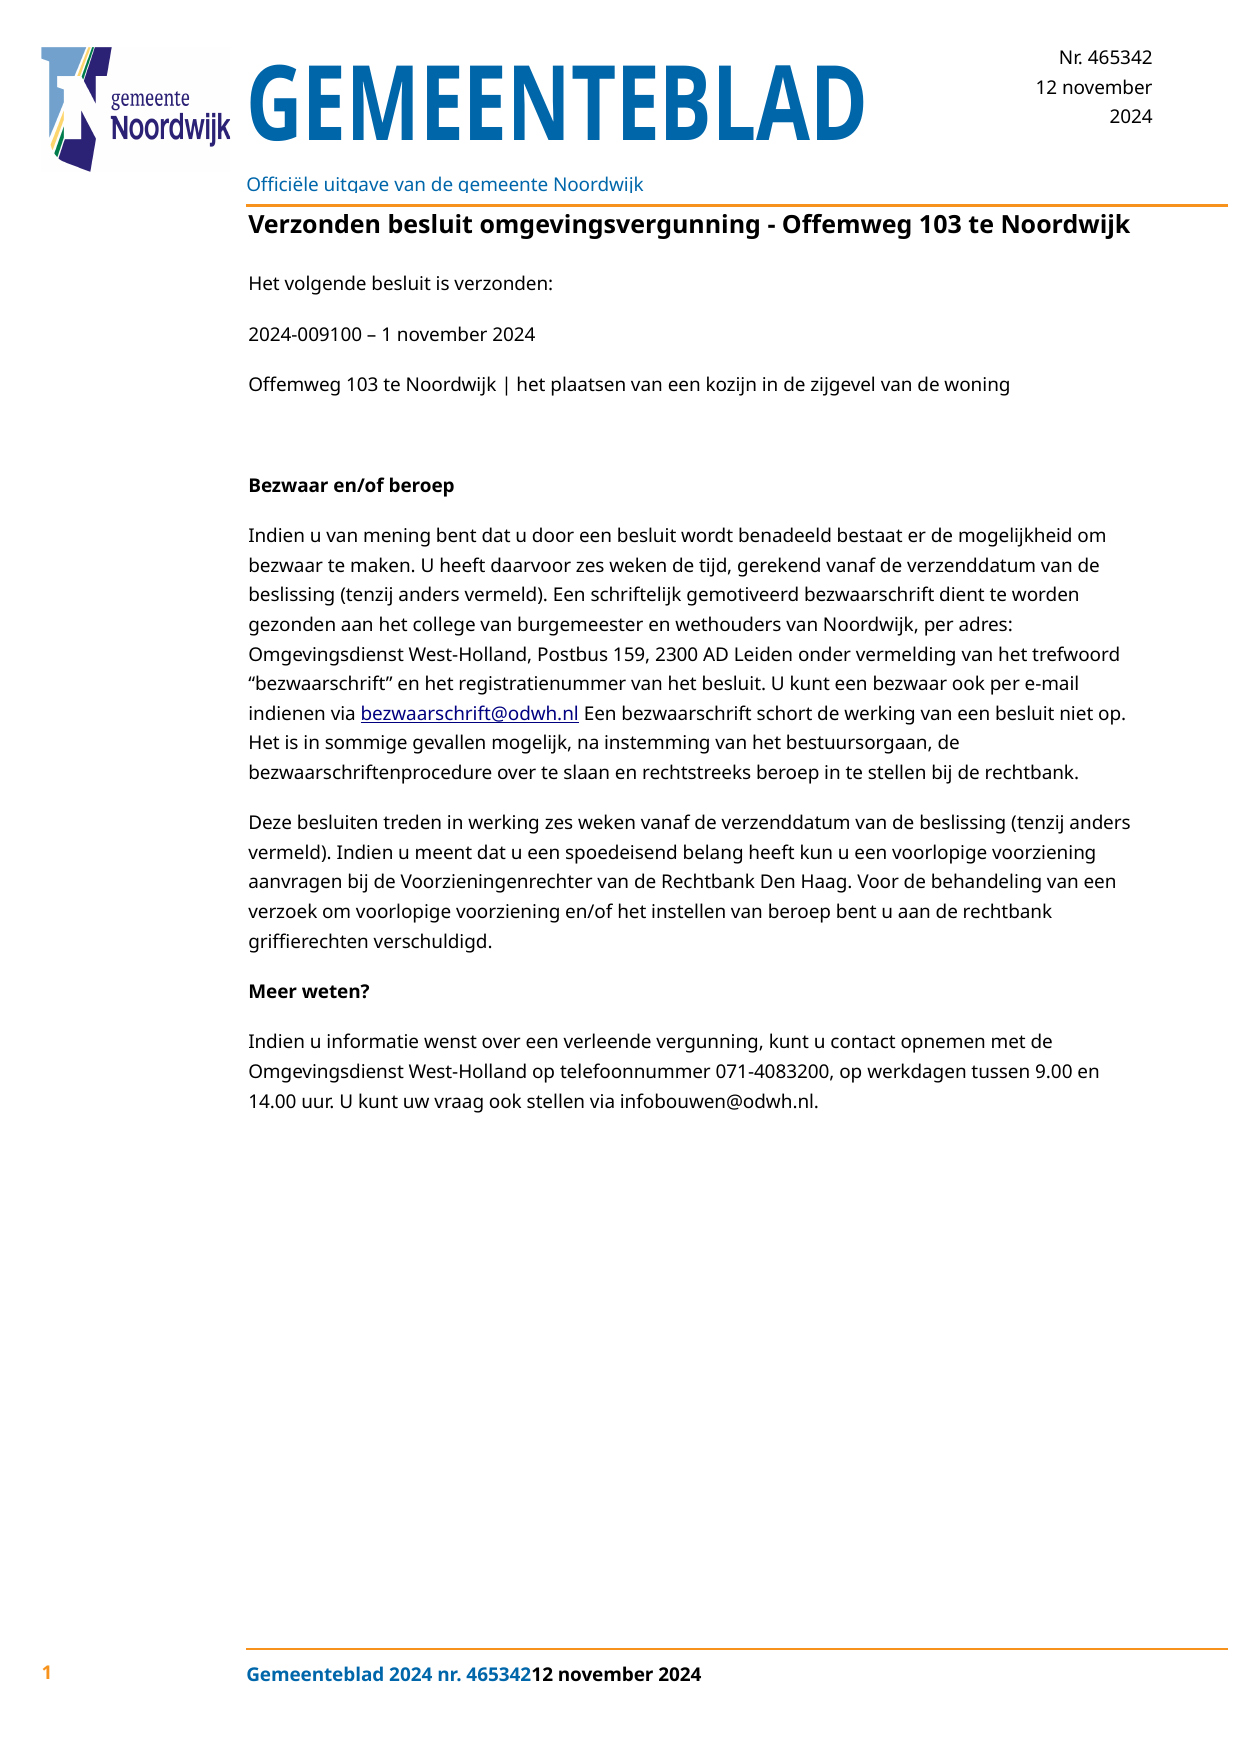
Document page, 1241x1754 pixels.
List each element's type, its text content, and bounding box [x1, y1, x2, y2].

text Bezwaar en/of beroep [248, 472, 1152, 498]
text Meer weten? [248, 978, 1152, 1004]
text Verzonden besluit omgevingsvergunning - Offemweg 103 te Noordwijk [248, 207, 1152, 241]
text Deze besluiten treden in werking zes weken vanaf de verzenddatum van de beslissing (tenzij anders vermeld). Indien u meent dat u een spoedeisend belang heeft kun u een voorlopige voorziening aanvragen bij de Voorzieningenrechter van de Rechtbank Den Haag. Voor de behandeling van een verzoek om voorlopige voorziening en/of het instellen van beroep bent u aan de rechtbank griffierechten verschuldigd. [248, 809, 1152, 953]
picture [41, 47, 231, 172]
text Offemweg 103 te Noordwijk | het plaatsen van een kozijn in de zijgevel van de woning [248, 371, 1152, 397]
text Indien u informatie wenst over een verleende vergunning, kunt u contact opnemen met de Omgevingsdienst West-Holland op telefoonnummer 071-4083200, op werkdagen tussen 9.00 en 14.00 uur. U kunt uw vraag ook stellen via infobouwen@odwh.nl. [248, 1029, 1152, 1113]
text Het volgende besluit is verzonden: [248, 270, 1152, 296]
text Indien u van mening bent dat u door een besluit wordt benadeeld bestaat er de mogelijkheid om bezwaar te maken. U heeft daarvoor zes weken de tijd, gerekend vanaf de verzenddatum van de beslissing (tenzij anders vermeld). Een schriftelijk gemotiveerd bezwaarschrift dient te worden gezonden aan het college van burgemeester en wethouders van Noordwijk, per adres: Omgevingsdienst West-Holland, Postbus 159, 2300 AD Leiden onder vermelding van het trefwoord “bezwaarschrift” en het registratienummer van het besluit. U kunt een bezwaar ook per e-mail indienen via bezwaarschrift@odwh.nl Een bezwaarschrift schort de werking van een besluit niet op. Het is in sommige gevallen mogelijk, na instemming van het bestuursorgaan, de bezwaarschriftenprocedure over te slaan en rechtstreeks beroep in te stellen bij de rechtbank. [248, 522, 1152, 785]
text 2024-009100 – 1 november 2024 [248, 321, 1152, 346]
